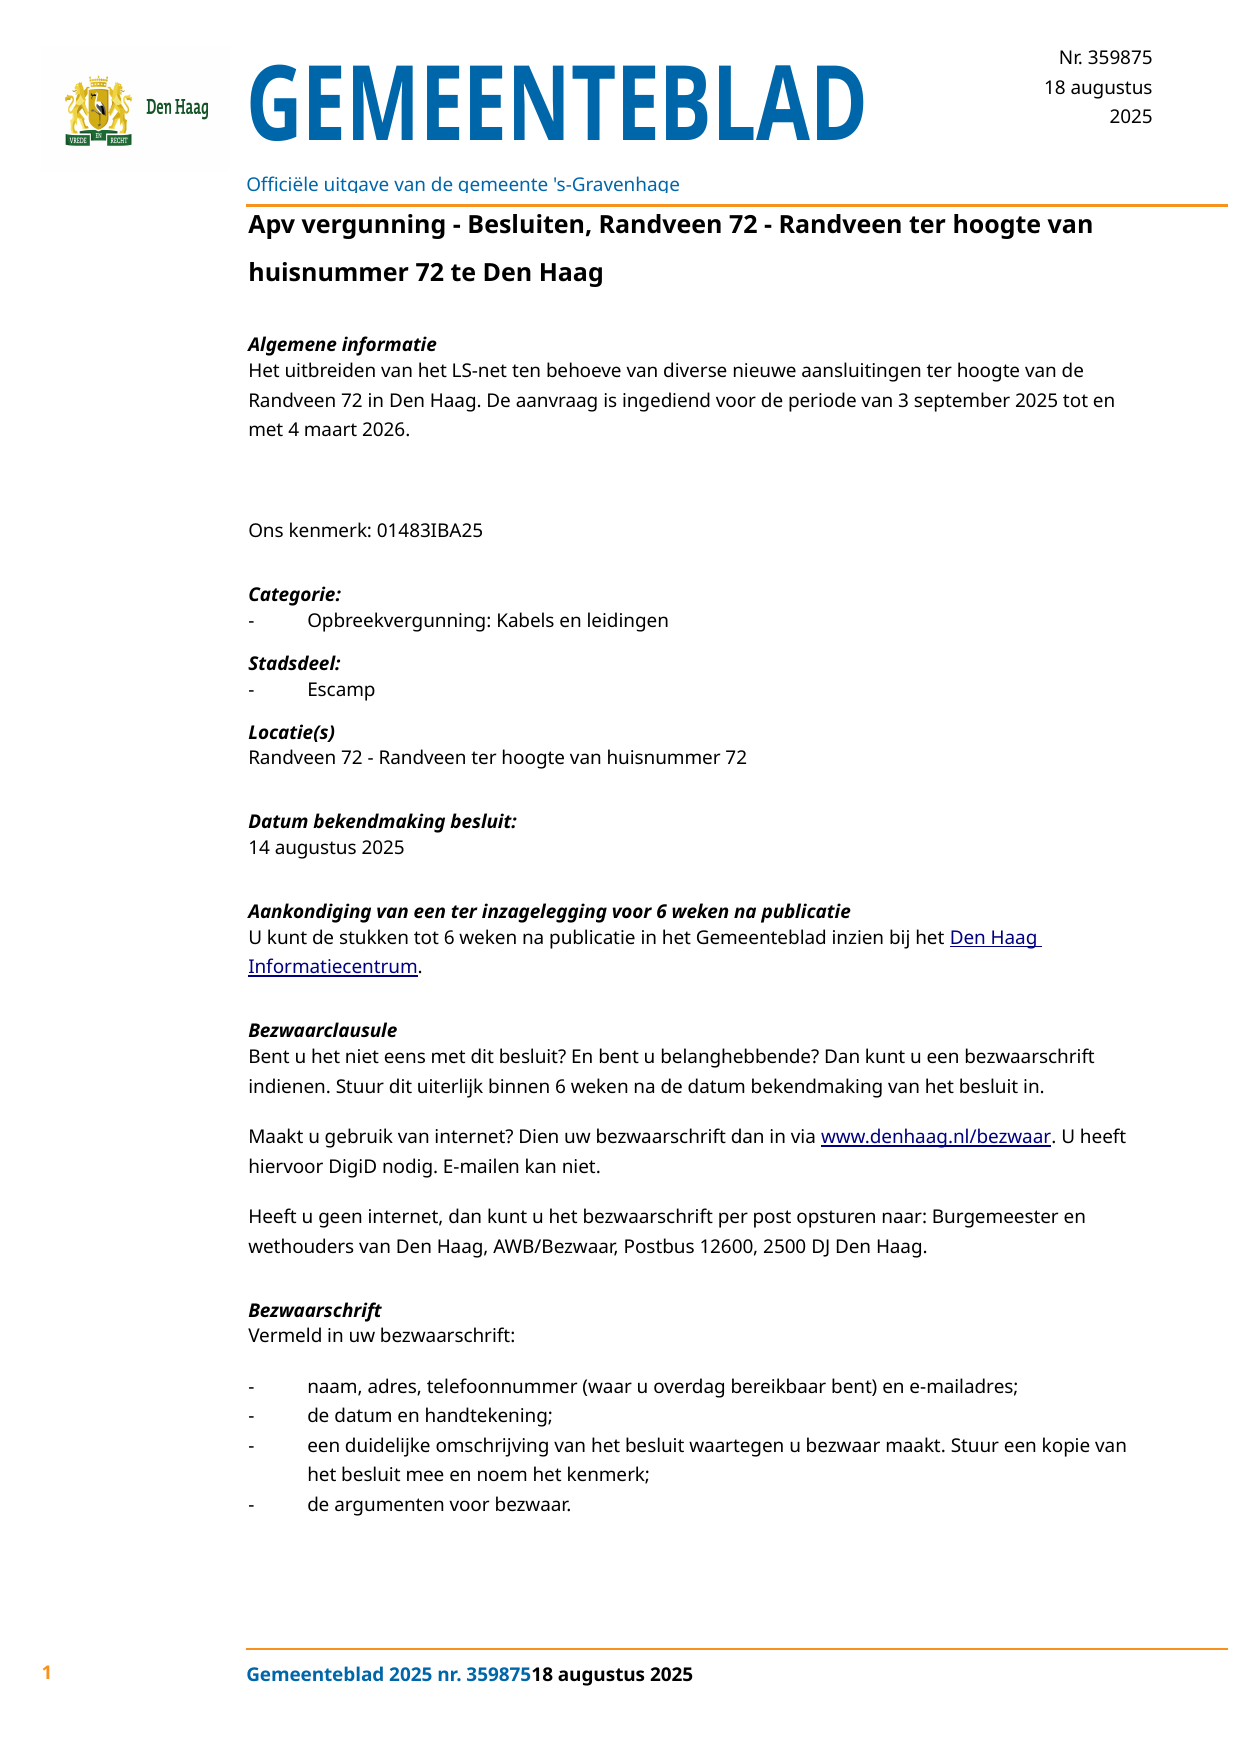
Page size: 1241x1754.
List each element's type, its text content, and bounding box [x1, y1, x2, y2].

list de datum en handtekening; [248, 1402, 1152, 1428]
list Opbreekvergunning: Kabels en leidingen [248, 607, 1152, 633]
text Algemene informatie [248, 331, 1152, 357]
text U kunt de stukken tot 6 weken na publicatie in het Gemeenteblad inzien bij het Den Haag Informatiecentrum. [248, 924, 1152, 979]
text Ons kenmerk: 01483IBA25 [248, 517, 1152, 543]
text Bezwaarclausule [248, 1017, 1152, 1043]
text Categorie: [248, 581, 1152, 607]
list Escamp [248, 676, 1152, 701]
text Heeft u geen internet, dan kunt u het bezwaarschrift per post opsturen naar: Burgemeester en wethouders van Den Haag, AWB/Bezwaar, Postbus 12600, 2500 DJ Den Haag. [248, 1203, 1152, 1258]
text Stadsdeel: [248, 650, 1152, 676]
text Aankondiging van een ter inzagelegging voor 6 weken na publicatie [248, 898, 1152, 924]
text Locatie(s) [248, 719, 1152, 744]
text Bezwaarschrift [248, 1297, 1152, 1322]
picture [41, 47, 231, 172]
text Datum bekendmaking besluit: [248, 808, 1152, 834]
text Het uitbreiden van het LS-net ten behoeve van diverse nieuwe aansluitingen ter hoogte van de Randveen 72 in Den Haag. De aanvraag is ingediend voor de periode van 3 september 2025 tot en met 4 maart 2026. [248, 357, 1152, 442]
text 14 augustus 2025 [248, 834, 1152, 860]
list naam, adres, telefoonnummer (waar u overdag bereikbaar bent) en e-mailadres; [248, 1373, 1152, 1399]
text Randveen 72 - Randveen ter hoogte van huisnummer 72 [248, 744, 1152, 770]
list de argumenten voor bezwaar. [248, 1491, 1152, 1517]
text Bent u het niet eens met dit besluit? En bent u belanghebbende? Dan kunt u een bezwaarschrift indienen. Stuur dit uiterlijk binnen 6 weken na de datum bekendmaking van het besluit in. [248, 1043, 1152, 1098]
list een duidelijke omschrijving van het besluit waartegen u bezwaar maakt. Stuur een kopie van het besluit mee en noem het kenmerk; [248, 1432, 1152, 1487]
text Maakt u gebruik van internet? Dien uw bezwaarschrift dan in via www.denhaag.nl/bezwaar. U heeft hiervoor DigiD nodig. E-mailen kan niet. [248, 1123, 1152, 1178]
text Apv vergunning - Besluiten, Randveen 72 - Randveen ter hoogte van huisnummer 72 te Den Haag [248, 207, 1152, 288]
text Vermeld in uw bezwaarschrift: [248, 1322, 1152, 1348]
